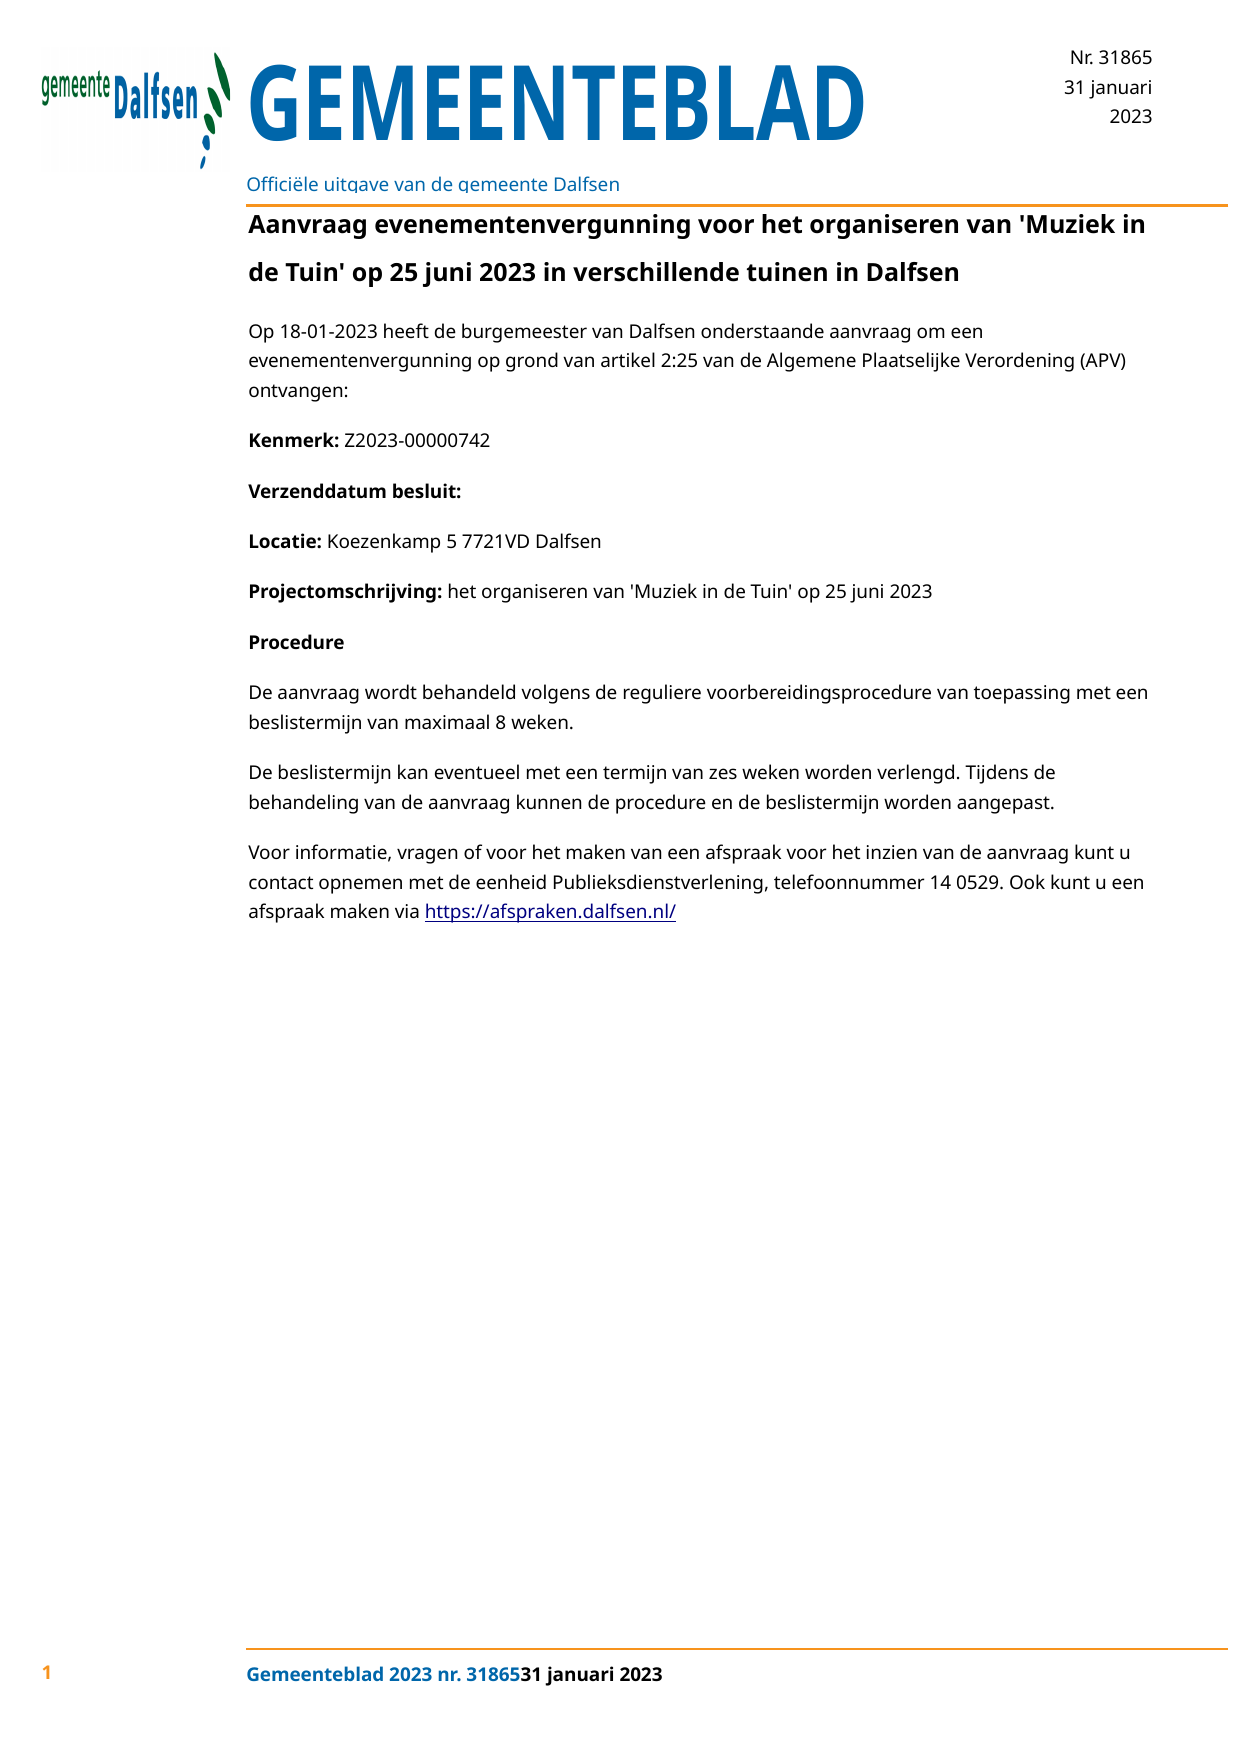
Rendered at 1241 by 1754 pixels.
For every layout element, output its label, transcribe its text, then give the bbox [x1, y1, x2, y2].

text De aanvraag wordt behandeld volgens de reguliere voorbereidingsprocedure van toepassing met een beslistermijn van maximaal 8 weken. [248, 679, 1152, 735]
text Kenmerk: Z2023-00000742 [248, 427, 1152, 453]
text Verzenddatum besluit: [248, 478, 1152, 504]
text Projectomschrijving: het organiseren van 'Muziek in de Tuin' op 25 juni 2023 [248, 579, 1152, 604]
text De beslistermijn kan eventueel met een termijn van zes weken worden verlengd. Tijdens de behandeling van de aanvraag kunnen de procedure en de beslistermijn worden aangepast. [248, 759, 1152, 815]
text Aanvraag evenementenvergunning voor het organiseren van 'Muziek in de Tuin' op 25 juni 2023 in verschillende tuinen in Dalfsen [248, 207, 1152, 288]
text Voor informatie, vragen of voor het maken van een afspraak voor het inzien van de aanvraag kunt u contact opnemen met de eenheid Publieksdienstverlening, telefoonnummer 14 0529. Ook kunt u een afspraak maken via https://afspraken.dalfsen.nl/ [248, 839, 1152, 924]
picture [41, 47, 231, 172]
text Procedure [248, 629, 1152, 655]
text Locatie: Koezenkamp 5 7721VD Dalfsen [248, 528, 1152, 554]
text Op 18-01-2023 heeft de burgemeester van Dalfsen onderstaande aanvraag om een evenementenvergunning op grond van artikel 2:25 van de Algemene Plaatselijke Verordening (APV) ontvangen: [248, 318, 1152, 403]
